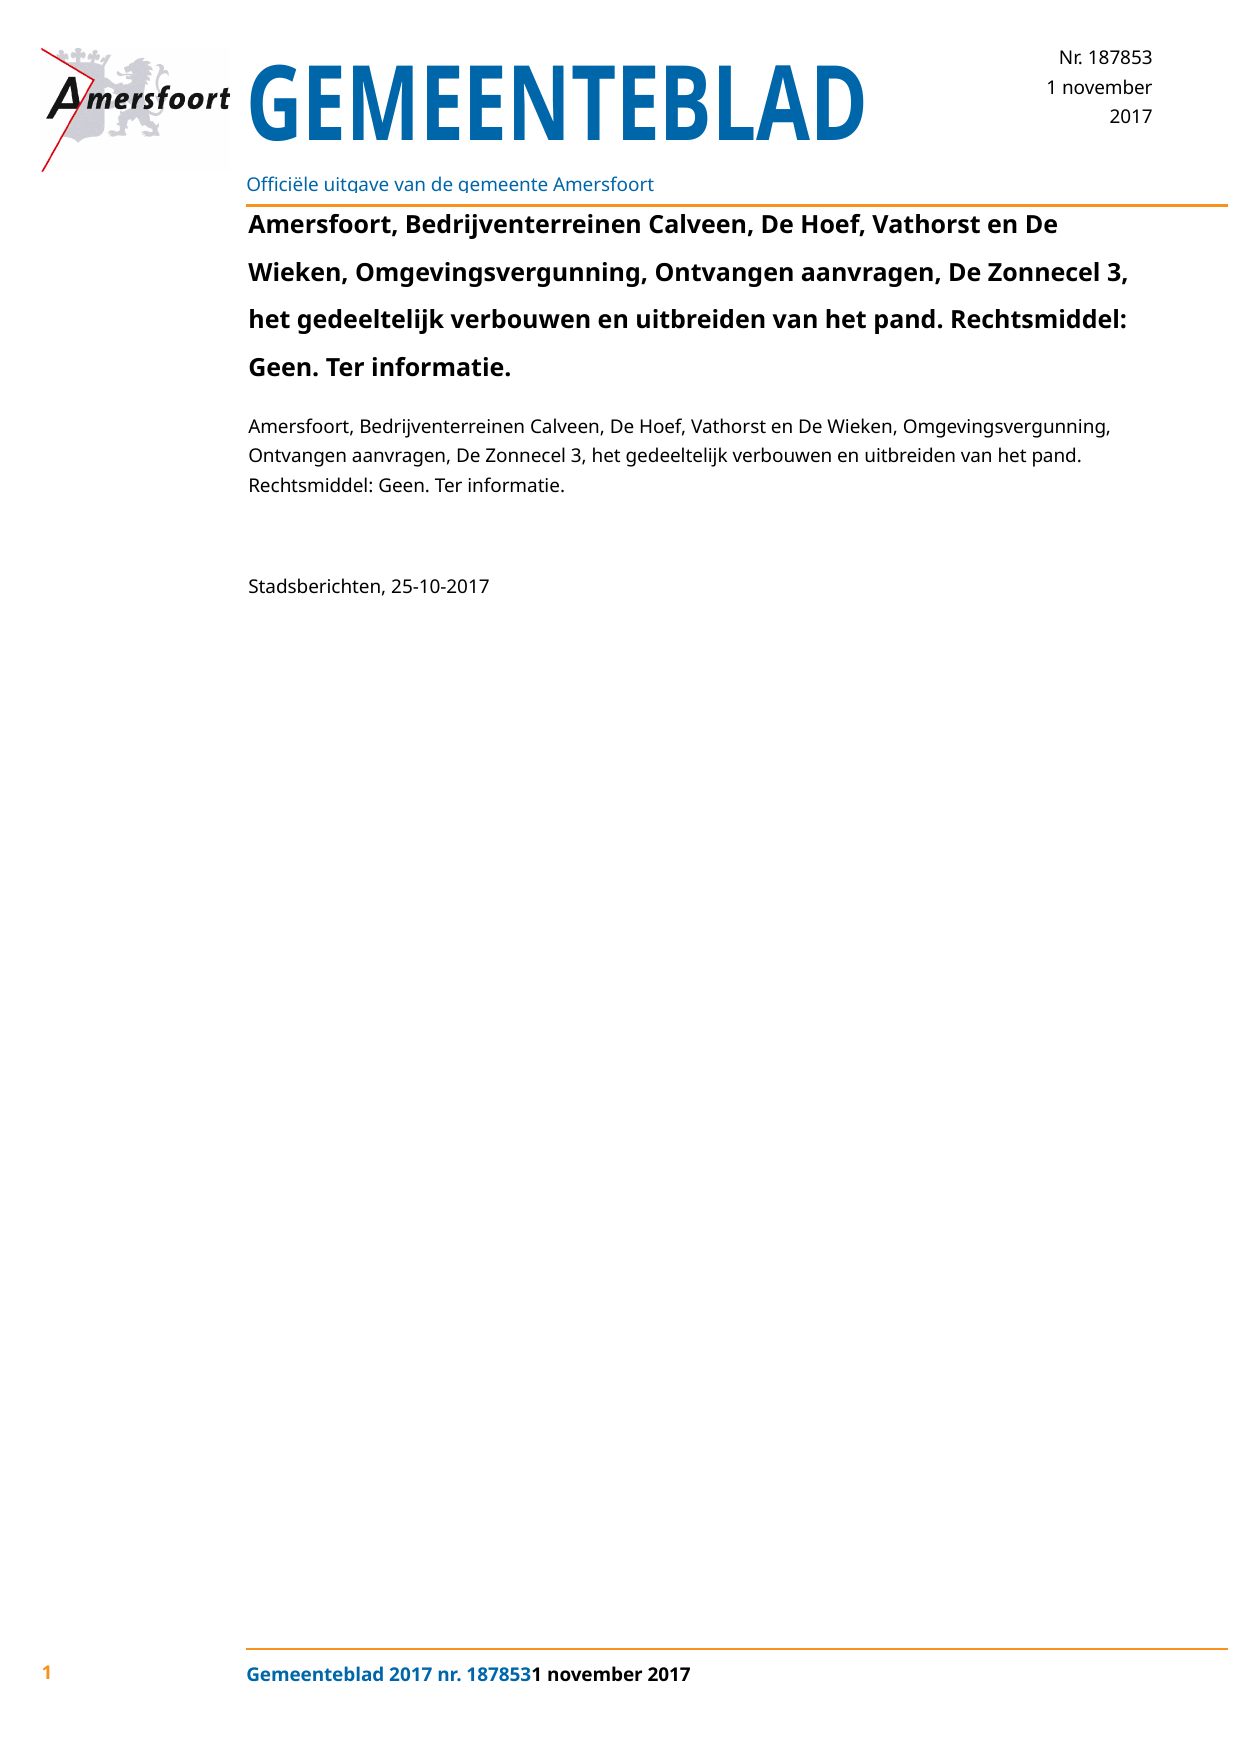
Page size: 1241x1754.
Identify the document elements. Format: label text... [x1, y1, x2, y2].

text Stadsberichten, 25-10-2017 [248, 573, 1152, 599]
text Amersfoort, Bedrijventerreinen Calveen, De Hoef, Vathorst en De Wieken, Omgevingsvergunning, Ontvangen aanvragen, De Zonnecel 3, het gedeeltelijk verbouwen en uitbreiden van het pand. Rechtsmiddel: Geen. Ter informatie. [248, 413, 1152, 498]
text Amersfoort, Bedrijventerreinen Calveen, De Hoef, Vathorst en De Wieken, Omgevingsvergunning, Ontvangen aanvragen, De Zonnecel 3, het gedeeltelijk verbouwen en uitbreiden van het pand. Rechtsmiddel: Geen. Ter informatie. [248, 207, 1152, 384]
picture [41, 47, 231, 172]
